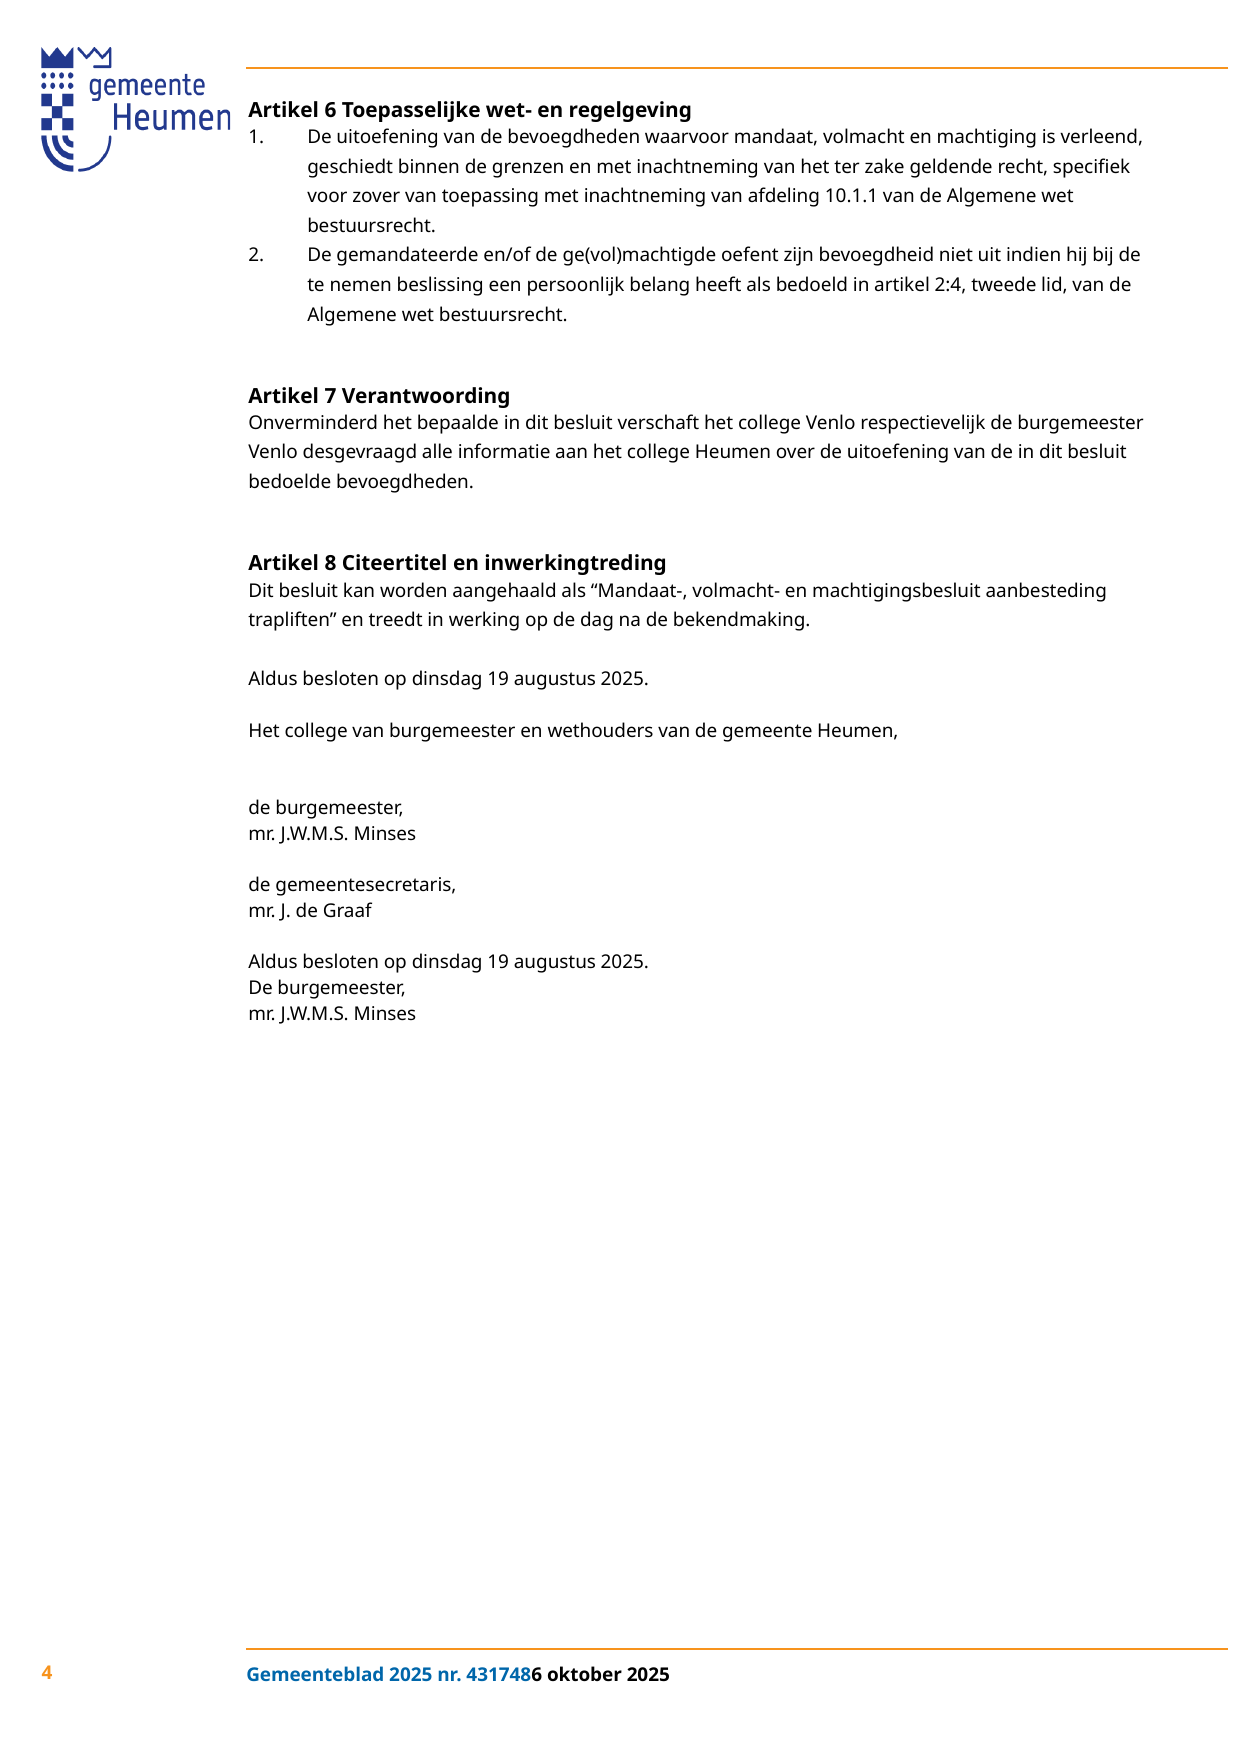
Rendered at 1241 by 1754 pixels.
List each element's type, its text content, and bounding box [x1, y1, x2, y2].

text Onverminderd het bepaalde in dit besluit verschaft het college Venlo respectievelijk de burgemeester Venlo desgevraagd alle informatie aan het college Heumen over de uitoefening van de in dit besluit bedoelde bevoegdheden. [248, 409, 1152, 494]
text de gemeentesecretaris, [248, 871, 1152, 897]
text Aldus besloten op dinsdag 19 augustus 2025. [248, 666, 1152, 691]
text mr. J.W.M.S. Minses [248, 1000, 1152, 1026]
text Het college van burgemeester en wethouders van de gemeente Heumen, [248, 717, 1152, 743]
text Dit besluit kan worden aangehaald als “Mandaat-, volmacht- en machtigingsbesluit aanbesteding trapliften” en treedt in werking op de dag na de bekendmaking. [248, 577, 1152, 632]
text Artikel 6 Toepasselijke wet- en regelgeving [248, 95, 1152, 123]
text mr. J. de Graaf [248, 897, 1152, 923]
list De gemandateerde en/of de ge(vol)machtigde oefent zijn bevoegdheid niet uit indien hij bij de te nemen beslissing een persoonlijk belang heeft als bedoeld in artikel 2:4, tweede lid, van de Algemene wet bestuursrecht. [248, 242, 1152, 326]
text De burgemeester, [248, 974, 1152, 1000]
text mr. J.W.M.S. Minses [248, 820, 1152, 846]
text Artikel 8 Citeertitel en inwerkingtreding [248, 548, 1152, 577]
text Aldus besloten op dinsdag 19 augustus 2025. [248, 948, 1152, 974]
text Artikel 7 Verantwoording [248, 381, 1152, 409]
picture [41, 47, 231, 172]
text de burgemeester, [248, 794, 1152, 820]
list De uitoefening van de bevoegdheden waarvoor mandaat, volmacht en machtiging is verleend, geschiedt binnen de grenzen en met inachtneming van het ter zake geldende recht, specifiek voor zover van toepassing met inachtneming van afdeling 10.1.1 van de Algemene wet bestuursrecht. [248, 123, 1152, 238]
